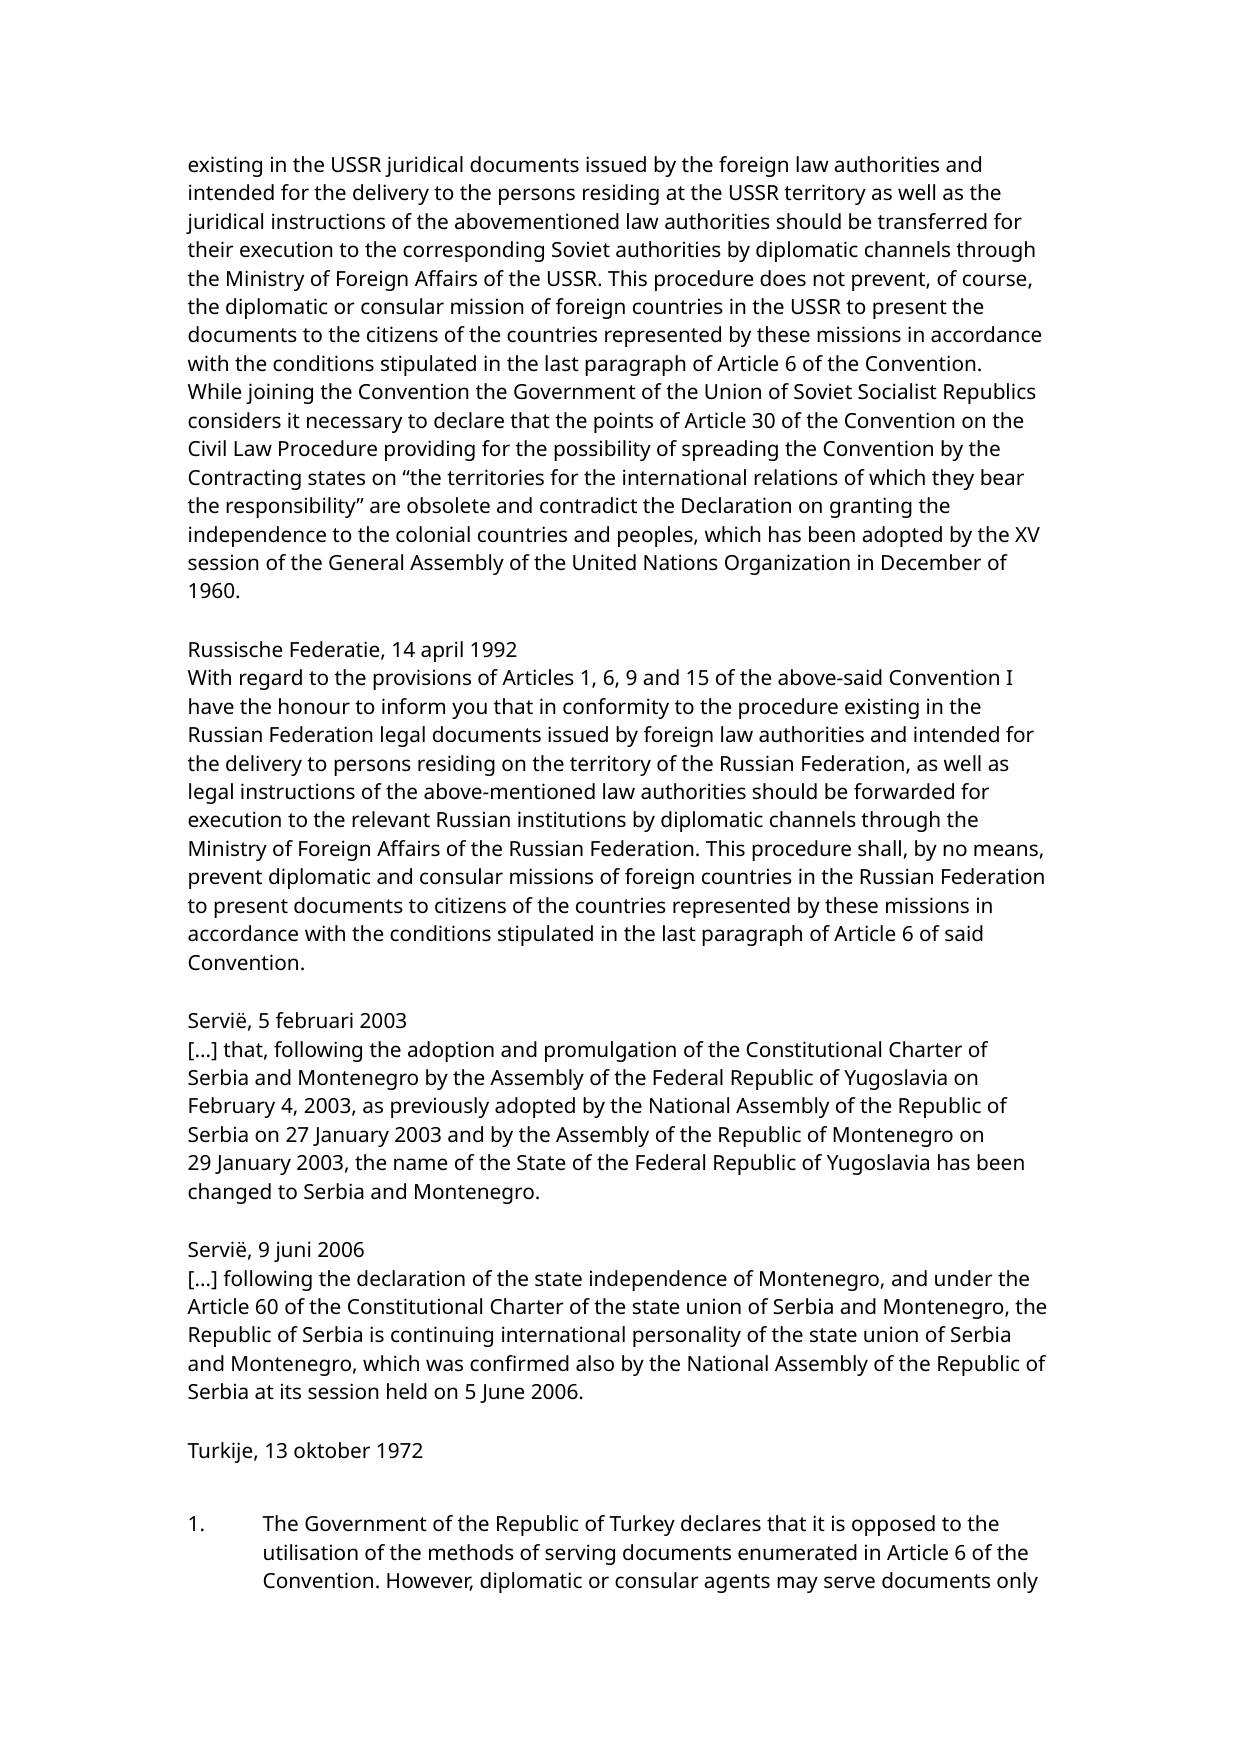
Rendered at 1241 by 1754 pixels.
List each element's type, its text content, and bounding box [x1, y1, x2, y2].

list The Government of the Republic of Turkey declares that it is opposed to the utilisation of the methods of serving documents enumerated in Article 6 of the Convention. However, diplomatic or consular agents may serve documents only [187, 1509, 1053, 1595]
text Turkije, 13 oktober 1972 [187, 1436, 1053, 1464]
text Servië, 5 februari 2003 [187, 1006, 1053, 1035]
text With regard to the provisions of Articles 1, 6, 9 and 15 of the above-said Convention I have the honour to inform you that in conformity to the procedure existing in the Russian Federation legal documents issued by foreign law authorities and intended for the delivery to persons residing on the territory of the Russian Federation, as well as legal instructions of the above-mentioned law authorities should be forwarded for execution to the relevant Russian institutions by diplomatic channels through the Ministry of Foreign Affairs of the Russian Federation. This procedure shall, by no means, prevent diplomatic and consular missions of foreign countries in the Russian Federation to present documents to citizens of the countries represented by these missions in accordance with the conditions stipulated in the last paragraph of Article 6 of said Convention. [187, 663, 1053, 976]
text existing in the USSR juridical documents issued by the foreign law authorities and intended for the delivery to the persons residing at the USSR territory as well as the juridical instructions of the abovementioned law authorities should be transferred for their execution to the corresponding Soviet authorities by diplomatic channels through the Ministry of Foreign Affairs of the USSR. This procedure does not prevent, of course, the diplomatic or consular mission of foreign countries in the USSR to present the documents to the citizens of the countries represented by these missions in accordance with the conditions stipulated in the last paragraph of Article 6 of the Convention. [187, 150, 1053, 377]
text Russische Federatie, 14 april 1992 [187, 635, 1053, 663]
text [...] that, following the adoption and promulgation of the Constitutional Charter of Serbia and Montenegro by the Assembly of the Federal Republic of Yugoslavia on February 4, 2003, as previously adopted by the National Assembly of the Republic of Serbia on 27 January 2003 and by the Assembly of the Republic of Montenegro on 29 January 2003, the name of the State of the Federal Republic of Yugoslavia has been changed to Serbia and Montenegro. [187, 1035, 1053, 1205]
text [...] following the declaration of the state independence of Montenegro, and under the Article 60 of the Constitutional Charter of the state union of Serbia and Montenegro, the Republic of Serbia is continuing international personality of the state union of Serbia and Montenegro, which was confirmed also by the National Assembly of the Republic of Serbia at its session held on 5 June 2006. [187, 1264, 1053, 1406]
text Servië, 9 juni 2006 [187, 1235, 1053, 1264]
text While joining the Convention the Government of the Union of Soviet Socialist Republics considers it necessary to declare that the points of Article 30 of the Convention on the Civil Law Procedure providing for the possibility of spreading the Convention by the Contracting states on “the territories for the international relations of which they bear the responsibility” are obsolete and contradict the Declaration on granting the independence to the colonial countries and peoples, which has been adopted by the XV session of the General Assembly of the United Nations Organization in December of 1960. [187, 377, 1053, 605]
